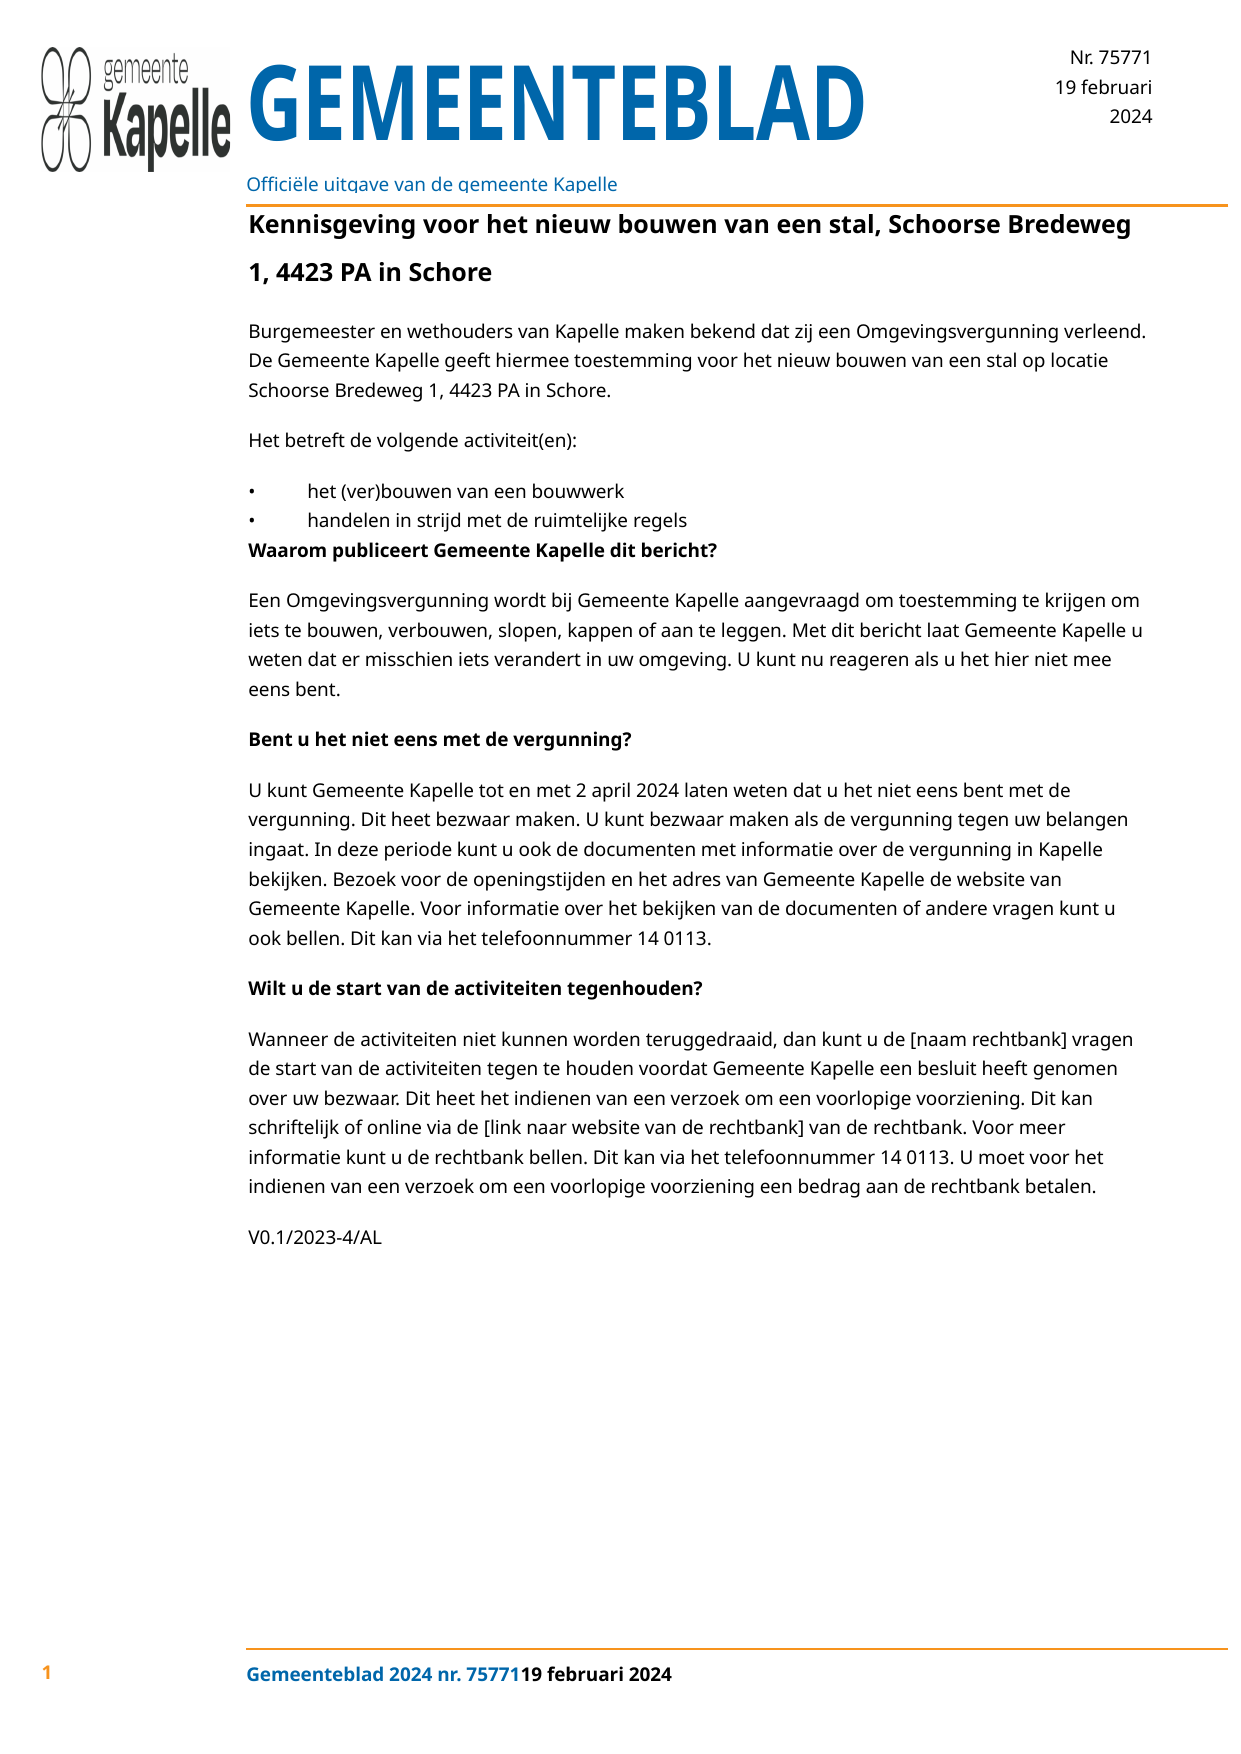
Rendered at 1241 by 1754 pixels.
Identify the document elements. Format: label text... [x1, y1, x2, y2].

picture [41, 47, 231, 172]
text Kennisgeving voor het nieuw bouwen van een stal, Schoorse Bredeweg 1, 4423 PA in Schore [248, 207, 1152, 288]
text Wanneer de activiteiten niet kunnen worden teruggedraaid, dan kunt u de [naam rechtbank] vragen de start van de activiteiten tegen te houden voordat Gemeente Kapelle een besluit heeft genomen over uw bezwaar. Dit heet het indienen van een verzoek om een voorlopige voorziening. Dit kan schriftelijk of online via de [link naar website van de rechtbank] van de rechtbank. Voor meer informatie kunt u de rechtbank bellen. Dit kan via het telefoonnummer 14 0113. U moet voor het indienen van een verzoek om een voorlopige voorziening een bedrag aan de rechtbank betalen. [248, 1026, 1152, 1199]
text Bent u het niet eens met de vergunning? [248, 727, 1152, 752]
text Een Omgevingsvergunning wordt bij Gemeente Kapelle aangevraagd om toestemming te krijgen om iets te bouwen, verbouwen, slopen, kappen of aan te leggen. Met dit bericht laat Gemeente Kapelle u weten dat er misschien iets verandert in uw omgeving. U kunt nu reageren als u het hier niet mee eens bent. [248, 587, 1152, 702]
text Burgemeester en wethouders van Kapelle maken bekend dat zij een Omgevingsvergunning verleend. De Gemeente Kapelle geeft hiermee toestemming voor het nieuw bouwen van een stal op locatie Schoorse Bredeweg 1, 4423 PA in Schore. [248, 318, 1152, 403]
text Het betreft de volgende activiteit(en): [248, 427, 1152, 453]
text Waarom publiceert Gemeente Kapelle dit bericht? [248, 537, 1152, 563]
text U kunt Gemeente Kapelle tot en met 2 april 2024 laten weten dat u het niet eens bent met de vergunning. Dit heet bezwaar maken. U kunt bezwaar maken als de vergunning tegen uw belangen ingaat. In deze periode kunt u ook de documenten met informatie over de vergunning in Kapelle bekijken. Bezoek voor de openingstijden en het adres van Gemeente Kapelle de website van Gemeente Kapelle. Voor informatie over het bekijken van de documenten of andere vragen kunt u ook bellen. Dit kan via het telefoonnummer 14 0113. [248, 777, 1152, 951]
list het (ver)bouwen van een bouwwerk [248, 478, 1152, 504]
text Wilt u de start van de activiteiten tegenhouden? [248, 975, 1152, 1001]
text V0.1/2023-4/AL [248, 1224, 1152, 1250]
list handelen in strijd met de ruimtelijke regels [248, 507, 1152, 533]
